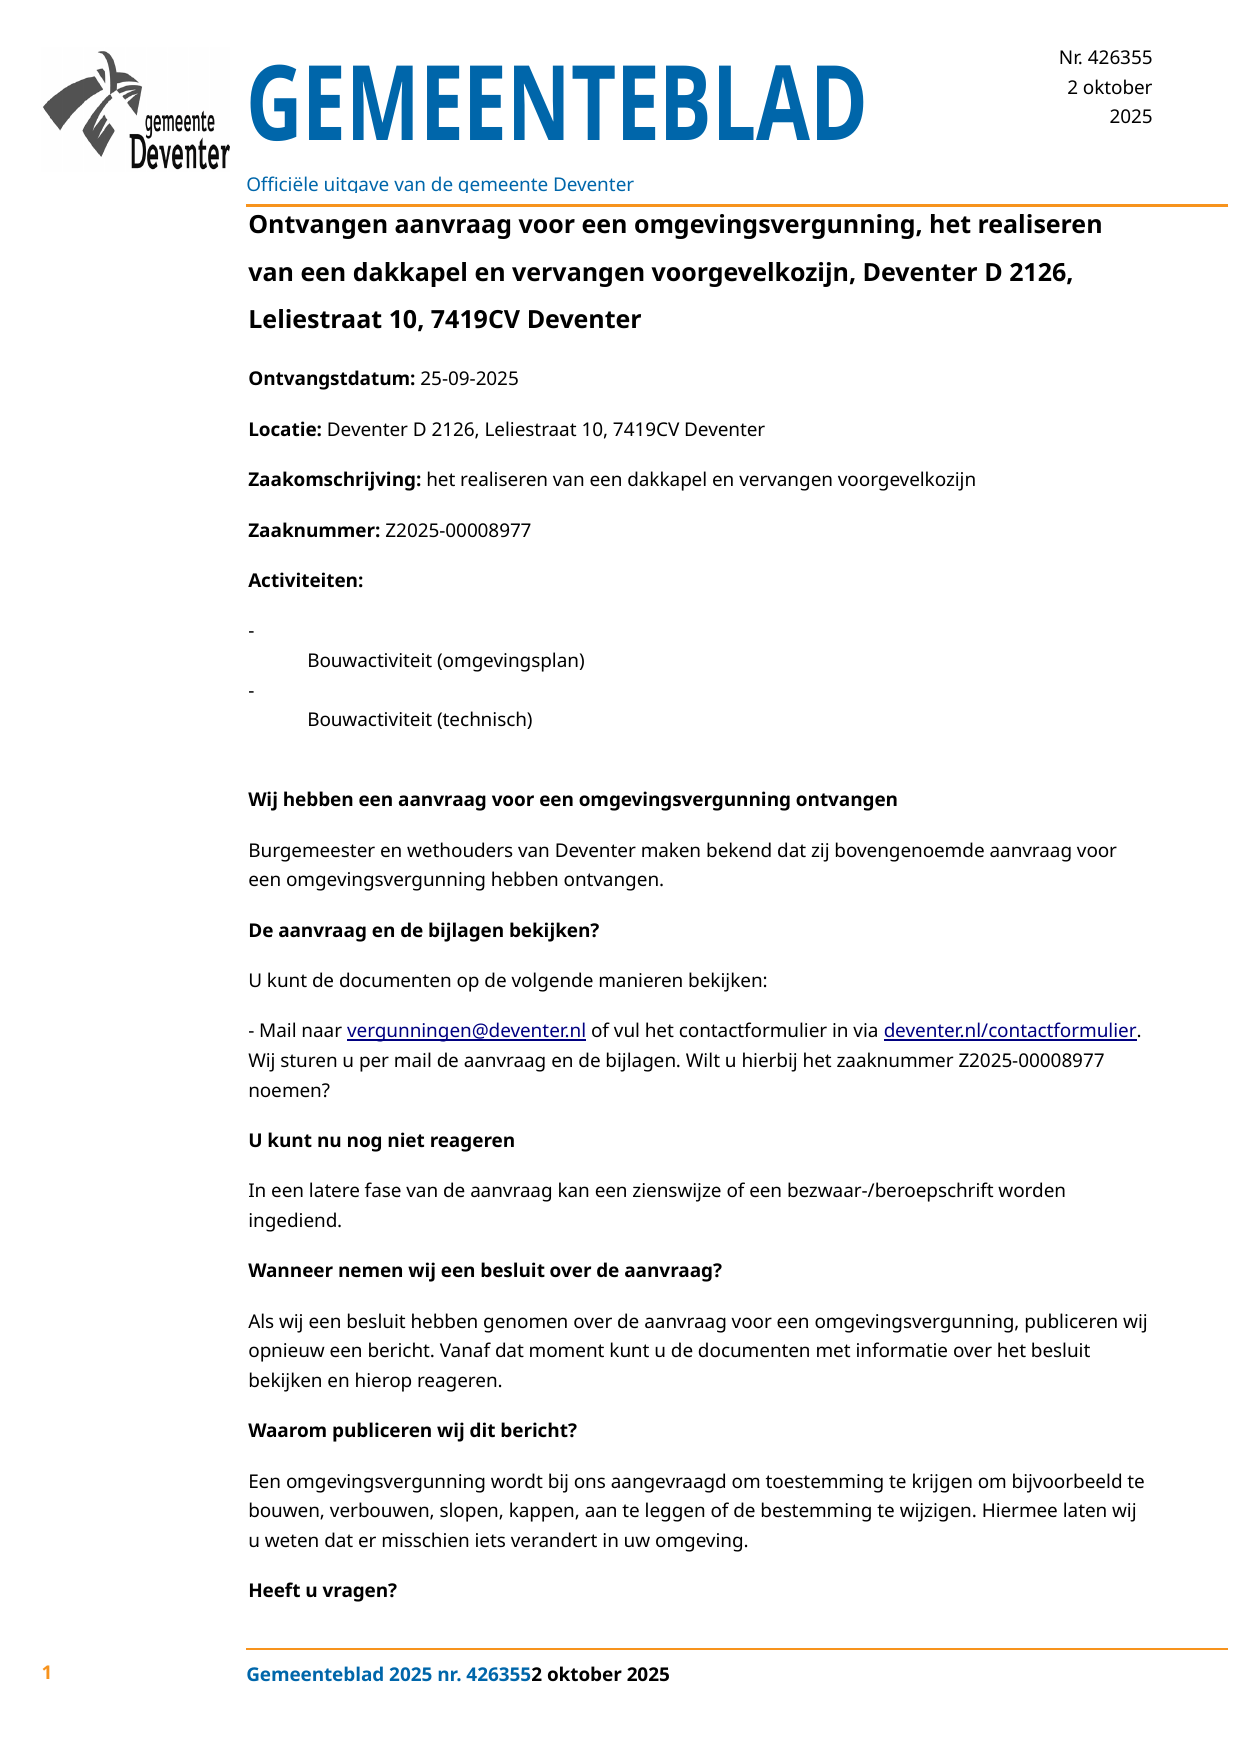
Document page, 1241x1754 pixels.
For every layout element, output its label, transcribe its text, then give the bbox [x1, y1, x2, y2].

text Wanneer nemen wij een besluit over de aanvraag? [248, 1258, 1152, 1283]
list Bouwactiviteit (omgevingsplan) [248, 647, 1152, 673]
list Bouwactiviteit (technisch) [248, 706, 1152, 732]
text Ontvangstdatum: 25-09-2025 [248, 366, 1152, 391]
text Locatie: Deventer D 2126, Leliestraat 10, 7419CV Deventer [248, 416, 1152, 442]
text U kunt de documenten op de volgende manieren bekijken: [248, 967, 1152, 993]
text Ontvangen aanvraag voor een omgevingsvergunning, het realiseren van een dakkapel en vervangen voorgevelkozijn, Deventer D 2126, Leliestraat 10, 7419CV Deventer [248, 207, 1152, 336]
text U kunt nu nog niet reageren [248, 1127, 1152, 1153]
text Zaakomschrijving: het realiseren van een dakkapel en vervangen voorgevelkozijn [248, 466, 1152, 492]
text Burgemeester en wethouders van Deventer maken bekend dat zij bovengenoemde aanvraag voor een omgevingsvergunning hebben ontvangen. [248, 837, 1152, 892]
text In een latere fase van de aanvraag kan een zienswijze of een bezwaar-/beroepschrift worden ingediend. [248, 1178, 1152, 1233]
picture [41, 47, 231, 172]
text - Mail naar vergunningen@deventer.nl of vul het contactformulier in via deventer.nl/contactformulier. Wij sturen u per mail de aanvraag en de bijlagen. Wilt u hierbij het zaaknummer Z2025-00008977 noemen? [248, 1018, 1152, 1102]
text Heeft u vragen? [248, 1578, 1152, 1603]
text Activiteiten: [248, 567, 1152, 593]
text Als wij een besluit hebben genomen over de aanvraag voor een omgevingsvergunning, publiceren wij opnieuw een bericht. Vanaf dat moment kunt u de documenten met informatie over het besluit bekijken en hierop reageren. [248, 1308, 1152, 1393]
text Zaaknummer: Z2025-00008977 [248, 517, 1152, 542]
text Waarom publiceren wij dit bericht? [248, 1418, 1152, 1443]
text Wij hebben een aanvraag voor een omgevingsvergunning ontvangen [248, 786, 1152, 812]
text De aanvraag en de bijlagen bekijken? [248, 917, 1152, 942]
text Een omgevingsvergunning wordt bij ons aangevraagd om toestemming te krijgen om bijvoorbeeld te bouwen, verbouwen, slopen, kappen, aan te leggen of de bestemming te wijzigen. Hiermee laten wij u weten dat er misschien iets verandert in uw omgeving. [248, 1468, 1152, 1553]
